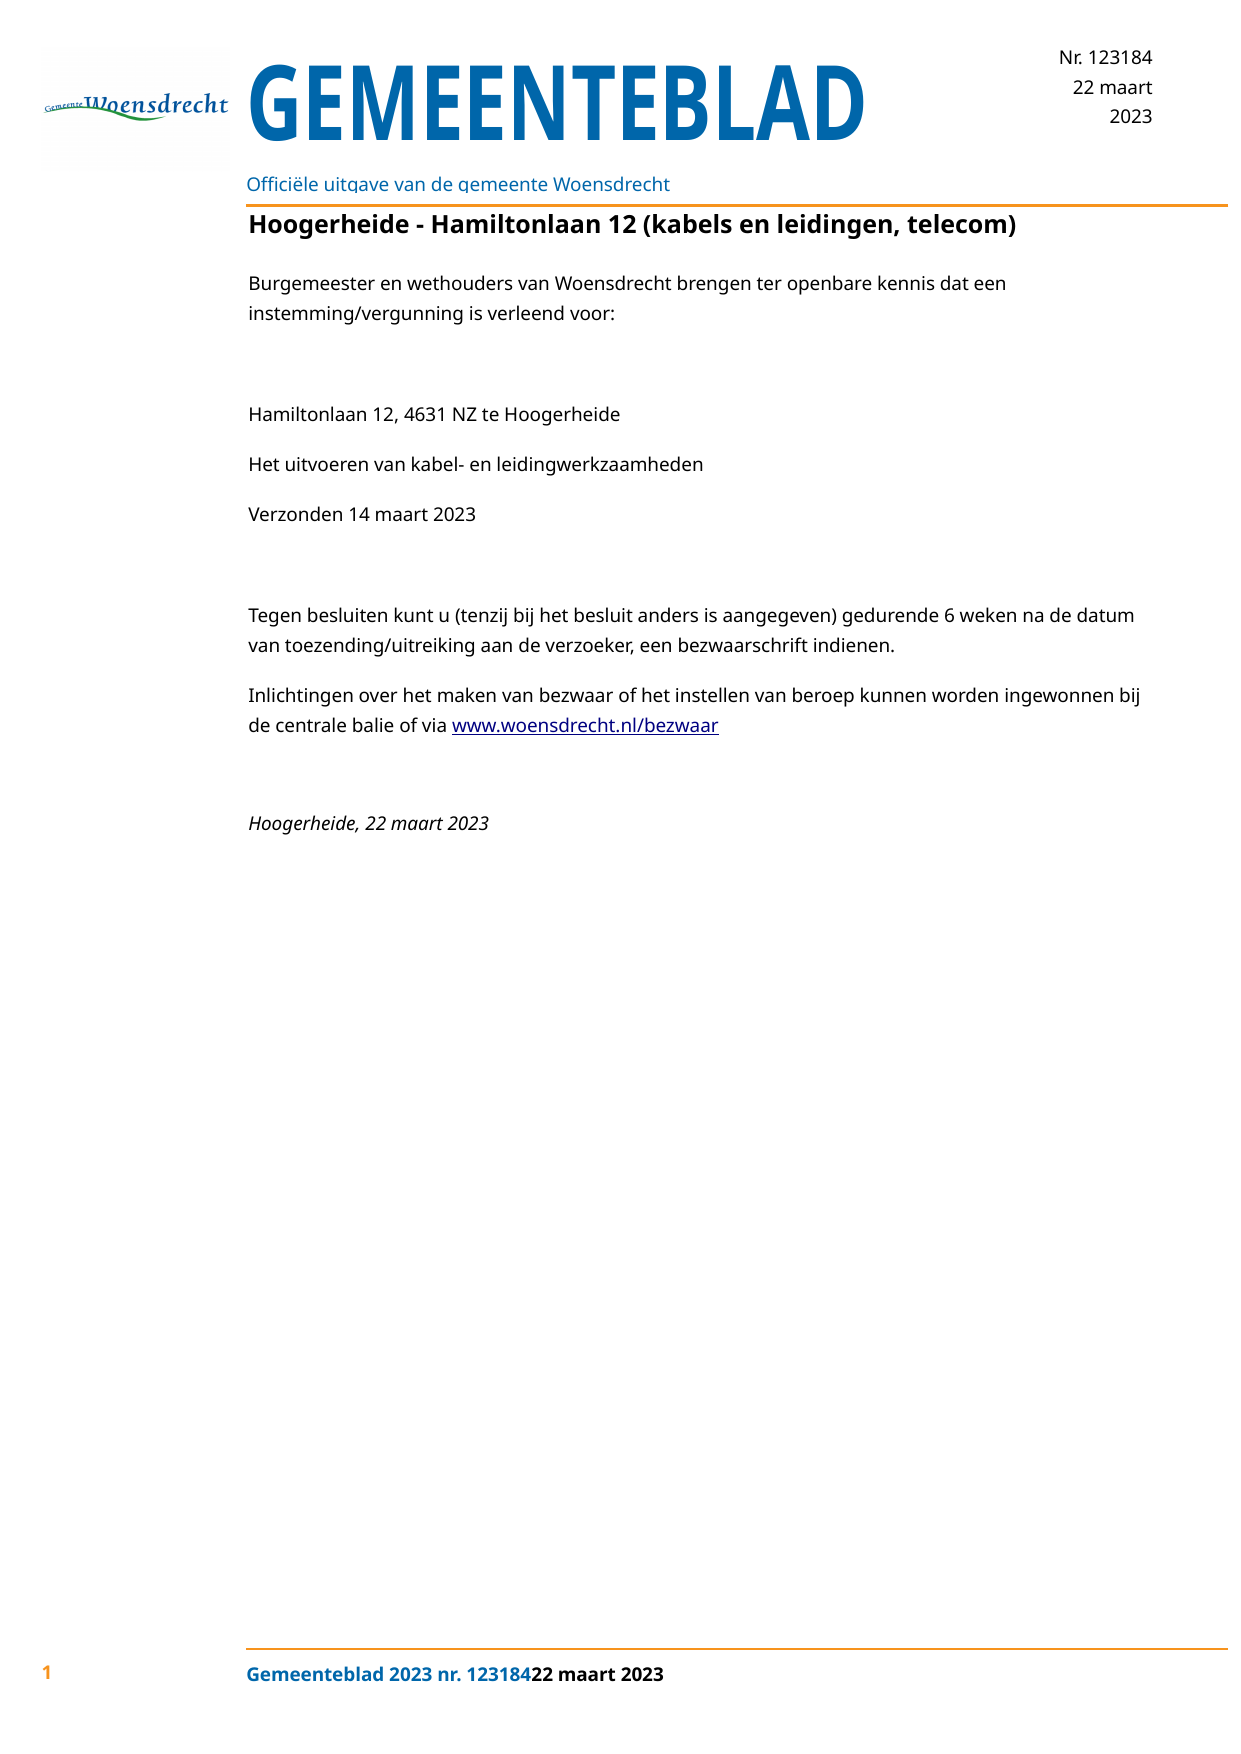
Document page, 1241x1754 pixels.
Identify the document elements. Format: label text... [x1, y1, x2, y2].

text Hoogerheide, 22 maart 2023 [248, 810, 1152, 836]
text Burgemeester en wethouders van Woensdrecht brengen ter openbare kennis dat een instemming/vergunning is verleend voor: [248, 270, 1152, 326]
text Hoogerheide - Hamiltonlaan 12 (kabels en leidingen, telecom) [248, 207, 1152, 241]
text Inlichtingen over het maken van bezwaar of het instellen van beroep kunnen worden ingewonnen bij de centrale balie of via www.woensdrecht.nl/bezwaar [248, 682, 1152, 738]
text Verzonden 14 maart 2023 [248, 502, 1152, 527]
text Tegen besluiten kunt u (tenzij bij het besluit anders is aangegeven) gedurende 6 weken na de datum van toezending/uitreiking aan de verzoeker, een bezwaarschrift indienen. [248, 602, 1152, 658]
text Hamiltonlaan 12, 4631 NZ te Hoogerheide [248, 401, 1152, 426]
picture [41, 47, 231, 172]
text Het uitvoeren van kabel- en leidingwerkzaamheden [248, 451, 1152, 477]
